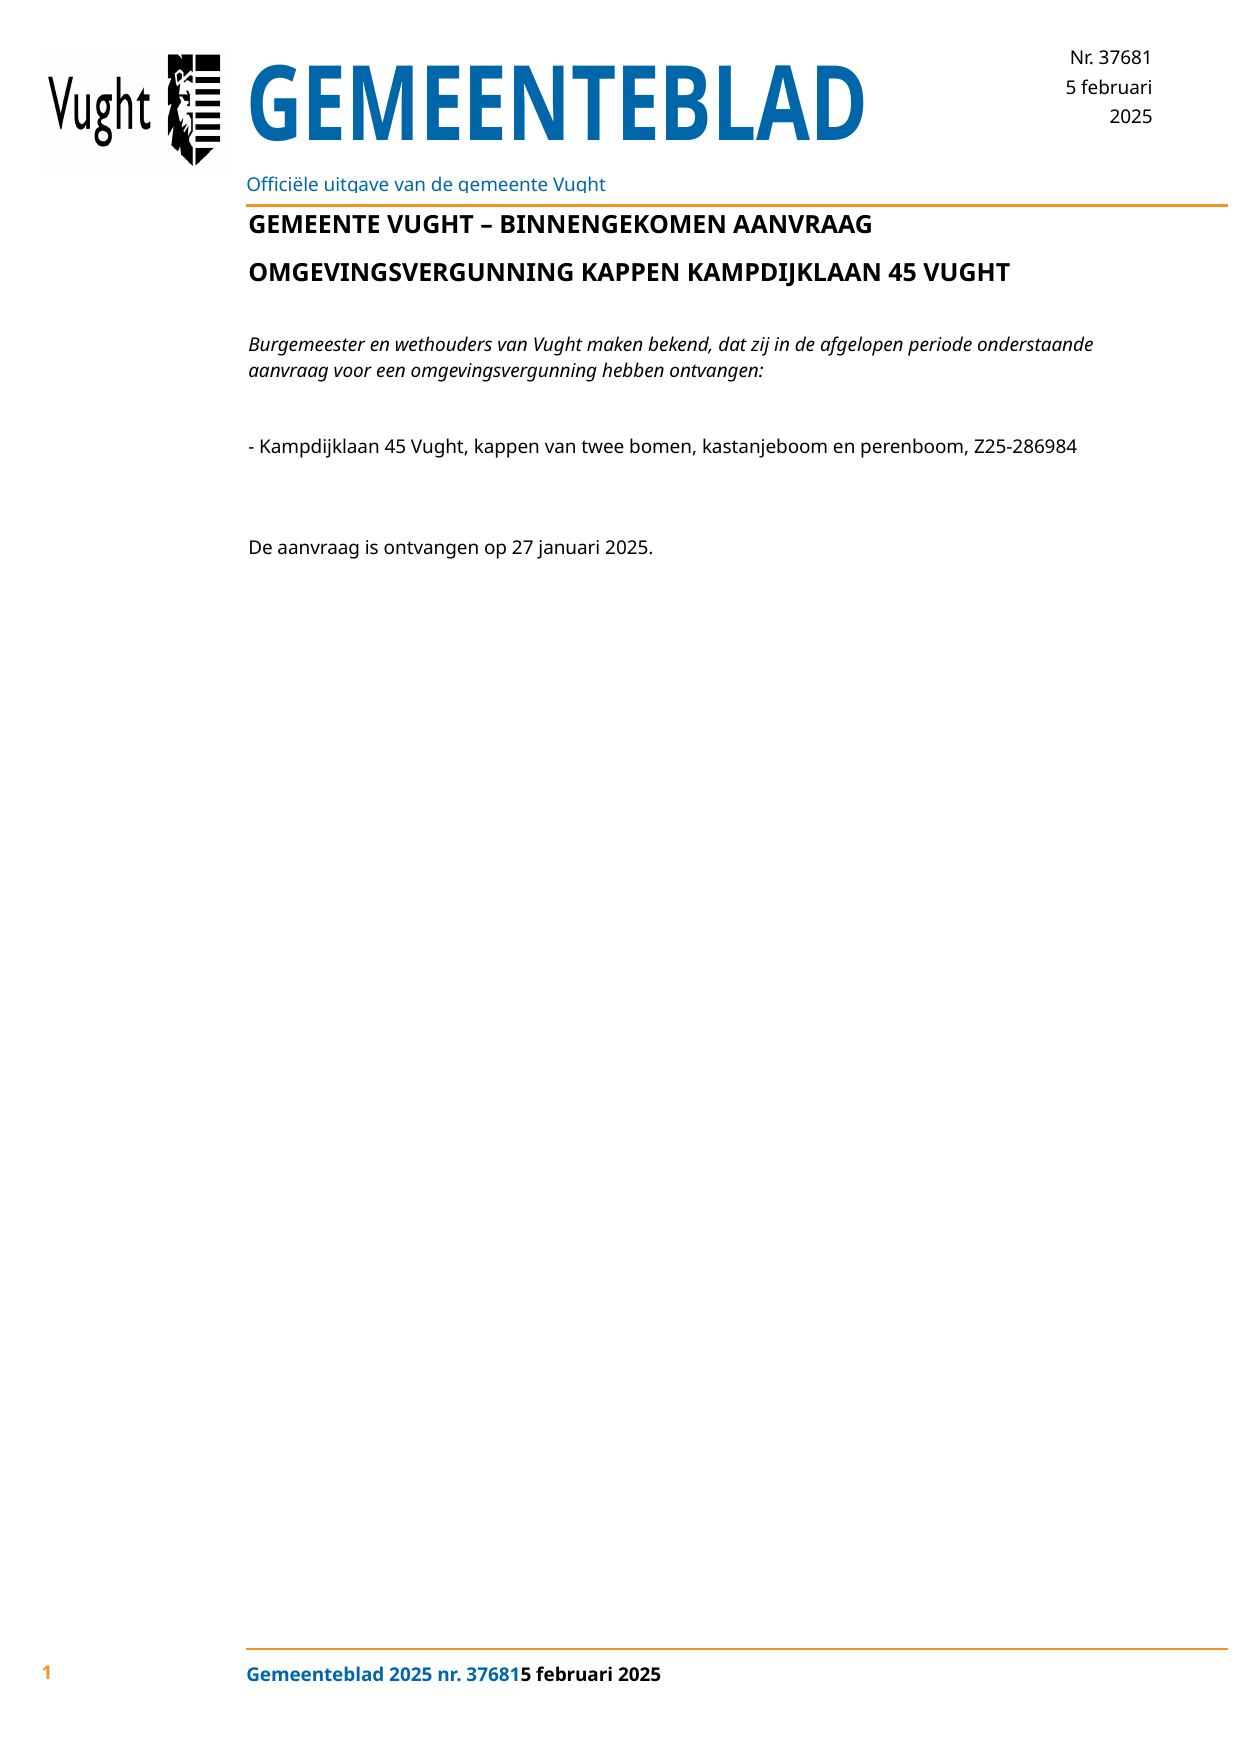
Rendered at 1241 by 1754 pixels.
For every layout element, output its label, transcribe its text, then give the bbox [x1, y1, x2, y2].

text GEMEENTE VUGHT – BINNENGEKOMEN AANVRAAG OMGEVINGSVERGUNNING KAPPEN KAMPDIJKLAAN 45 VUGHT [248, 207, 1152, 288]
text De aanvraag is ontvangen op 27 januari 2025. [248, 534, 1152, 560]
text - Kampdijklaan 45 Vught, kappen van twee bomen, kastanjeboom en perenboom, Z25-286984 [248, 433, 1152, 459]
text Burgemeester en wethouders van Vught maken bekend, dat zij in de afgelopen periode onderstaande aanvraag voor een omgevingsvergunning hebben ontvangen: [248, 331, 1152, 383]
picture [41, 47, 231, 172]
